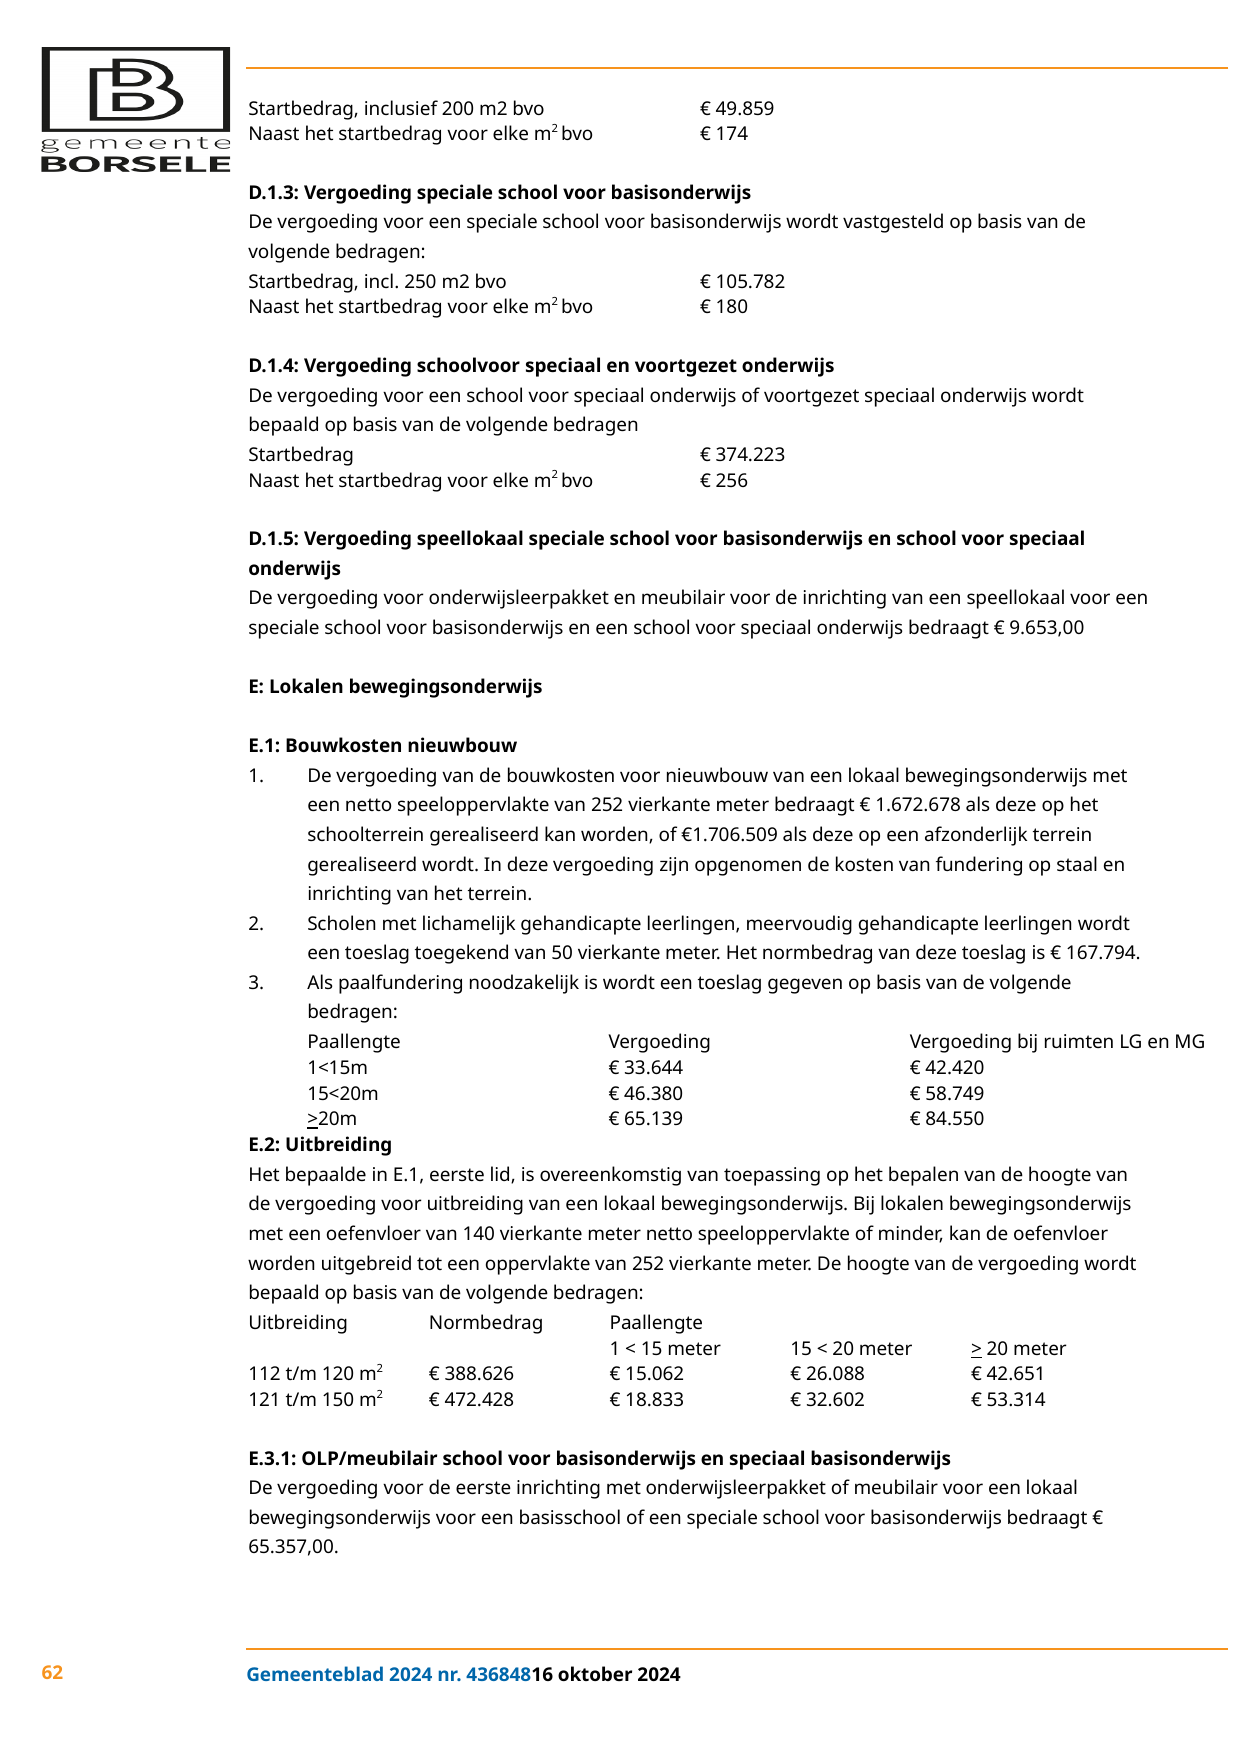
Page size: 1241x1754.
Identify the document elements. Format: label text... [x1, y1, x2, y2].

table_header Paallengte [307, 1028, 608, 1054]
table_cell € 388.626 [429, 1360, 609, 1386]
table_header Startbedrag, incl. 250 m2 bvo [248, 268, 700, 294]
table_cell € 58.749 [910, 1080, 1211, 1106]
text E: Lokalen bewegingsonderwijs [248, 673, 1152, 699]
text E.1: Bouwkosten nieuwbouw [248, 732, 1152, 758]
table_cell >20m [307, 1106, 608, 1131]
text De vergoeding voor een speciale school voor basisonderwijs wordt vastgesteld op basis van de volgende bedragen: [248, 209, 1152, 264]
table_cell € 15.062 [609, 1360, 790, 1386]
table_header € 105.782 [700, 268, 1152, 294]
table_header Normbedrag [429, 1309, 609, 1360]
table_cell € 46.380 [608, 1080, 909, 1106]
table_header € 49.859 [700, 95, 1152, 121]
picture [41, 47, 231, 172]
table_cell € 256 [700, 467, 1152, 492]
table_header Vergoeding [608, 1028, 909, 1054]
table_header Startbedrag, inclusief 200 m2 bvo [248, 95, 700, 121]
table_header Paallengte [609, 1309, 1152, 1335]
table_cell € 472.428 [429, 1386, 609, 1412]
table_header € 374.223 [700, 441, 1152, 467]
text De vergoeding voor de eerste inrichting met onderwijsleerpakket of meubilair voor een lokaal bewegingsonderwijs voor een basisschool of een speciale school voor basisonderwijs bedraagt € 65.357,00. [248, 1474, 1152, 1559]
table_cell € 180 [700, 294, 1152, 319]
table_cell 112 t/m 120 m2 [248, 1360, 429, 1386]
table_cell 1 < 15 meter [609, 1335, 790, 1360]
text E.3.1: OLP/meubilair school voor basisonderwijs en speciaal basisonderwijs [248, 1445, 1152, 1470]
table_cell 1<15m [307, 1054, 608, 1080]
table_cell € 65.139 [608, 1106, 909, 1131]
table_cell > 20 meter [971, 1335, 1152, 1360]
table_cell 15 < 20 meter [790, 1335, 971, 1360]
table_cell Naast het startbedrag voor elke m2 bvo [248, 121, 700, 146]
table_cell € 18.833 [609, 1386, 790, 1412]
list De vergoeding van de bouwkosten voor nieuwbouw van een lokaal bewegingsonderwijs met een netto speeloppervlakte van 252 vierkante meter bedraagt € 1.672.678 als deze op het schoolterrein gerealiseerd kan worden, of €1.706.509 als deze op een afzonderlijk terrein gerealiseerd wordt. In deze vergoeding zijn opgenomen de kosten van fundering op staal en inrichting van het terrein. [248, 762, 1152, 906]
table_cell € 42.651 [971, 1360, 1152, 1386]
table_cell Naast het startbedrag voor elke m2 bvo [248, 294, 700, 319]
table_cell 15<20m [307, 1080, 608, 1106]
table_cell 121 t/m 150 m2 [248, 1386, 429, 1412]
table_cell € 42.420 [910, 1054, 1211, 1080]
text De vergoeding voor onderwijsleerpakket en meubilair voor de inrichting van een speellokaal voor een speciale school voor basisonderwijs en een school voor speciaal onderwijs bedraagt € 9.653,00 [248, 584, 1152, 640]
table_header Vergoeding bij ruimten LG en MG [910, 1028, 1211, 1054]
table_cell Naast het startbedrag voor elke m2 bvo [248, 467, 700, 492]
list Scholen met lichamelijk gehandicapte leerlingen, meervoudig gehandicapte leerlingen wordt een toeslag toegekend van 50 vierkante meter. Het normbedrag van deze toeslag is € 167.794. [248, 910, 1152, 965]
table_cell € 26.088 [790, 1360, 971, 1386]
table_cell € 32.602 [790, 1386, 971, 1412]
table_cell € 84.550 [910, 1106, 1211, 1131]
text E.2: Uitbreiding [248, 1131, 1152, 1157]
table_cell € 33.644 [608, 1054, 909, 1080]
table_cell € 53.314 [971, 1386, 1152, 1412]
table_cell € 174 [700, 121, 1152, 146]
text D.1.5: Vergoeding speellokaal speciale school voor basisonderwijs en school voor speciaal onderwijs [248, 525, 1152, 581]
text D.1.4: Vergoeding schoolvoor speciaal en voortgezet onderwijs [248, 352, 1152, 378]
text Het bepaalde in E.1, eerste lid, is overeenkomstig van toepassing op het bepalen van de hoogte van de vergoeding voor uitbreiding van een lokaal bewegingsonderwijs. Bij lokalen bewegingsonderwijs met een oefenvloer van 140 vierkante meter netto speeloppervlakte of minder, kan de oefenvloer worden uitgebreid tot een oppervlakte van 252 vierkante meter. De hoogte van de vergoeding wordt bepaald op basis van de volgende bedragen: [248, 1161, 1152, 1305]
text D.1.3: Vergoeding speciale school voor basisonderwijs [248, 179, 1152, 205]
text De vergoeding voor een school voor speciaal onderwijs of voortgezet speciaal onderwijs wordt bepaald op basis van de volgende bedragen [248, 382, 1152, 437]
list Als paalfundering noodzakelijk is wordt een toeslag gegeven op basis van de volgende bedragen: [248, 969, 1152, 1024]
table_header Uitbreiding [248, 1309, 429, 1360]
table_header Startbedrag [248, 441, 700, 467]
